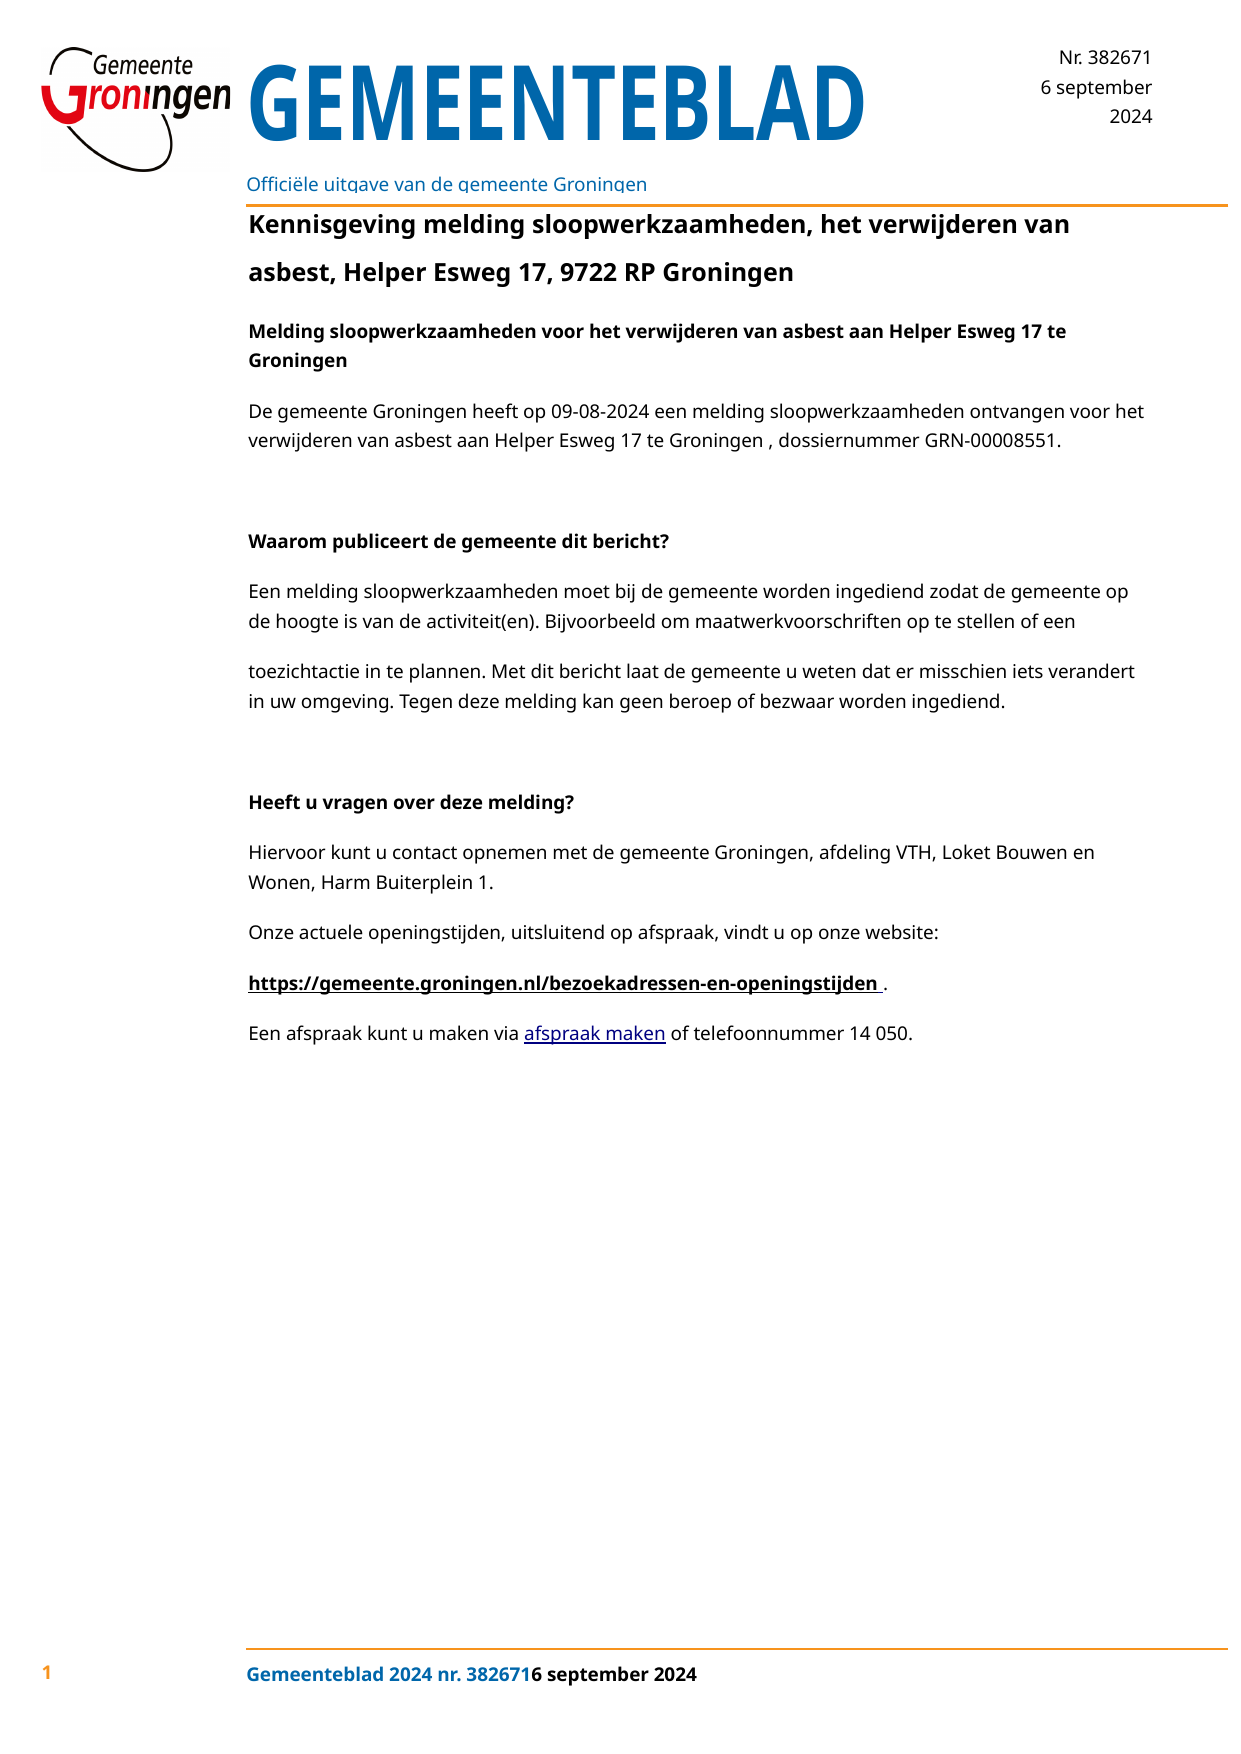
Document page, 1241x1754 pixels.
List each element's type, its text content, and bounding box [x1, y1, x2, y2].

text Een afspraak kunt u maken via afspraak maken of telefoonnummer 14 050. [248, 1020, 1152, 1046]
text Kennisgeving melding sloopwerkzaamheden, het verwijderen van asbest, Helper Esweg 17, 9722 RP Groningen [248, 207, 1152, 288]
text Waarom publiceert de gemeente dit bericht? [248, 528, 1152, 554]
text Onze actuele openingstijden, uitsluitend op afspraak, vindt u op onze website: [248, 919, 1152, 945]
text Heeft u vragen over deze melding? [248, 789, 1152, 815]
text Een melding sloopwerkzaamheden moet bij de gemeente worden ingediend zodat de gemeente op de hoogte is van de activiteit(en). Bijvoorbeeld om maatwerkvoorschriften op te stellen of een [248, 579, 1152, 634]
text Hiervoor kunt u contact opnemen met de gemeente Groningen, afdeling VTH, Loket Bouwen en Wonen, Harm Buiterplein 1. [248, 839, 1152, 895]
text Melding sloopwerkzaamheden voor het verwijderen van asbest aan Helper Esweg 17 te Groningen [248, 318, 1152, 373]
picture [41, 47, 231, 172]
text toezichtactie in te plannen. Met dit bericht laat de gemeente u weten dat er misschien iets verandert in uw omgeving. Tegen deze melding kan geen beroep of bezwaar worden ingediend. [248, 659, 1152, 714]
text De gemeente Groningen heeft op 09-08-2024 een melding sloopwerkzaamheden ontvangen voor het verwijderen van asbest aan Helper Esweg 17 te Groningen , dossiernummer GRN-00008551. [248, 398, 1152, 453]
text https://gemeente.groningen.nl/bezoekadressen-en-openingstijden . [248, 970, 1152, 996]
